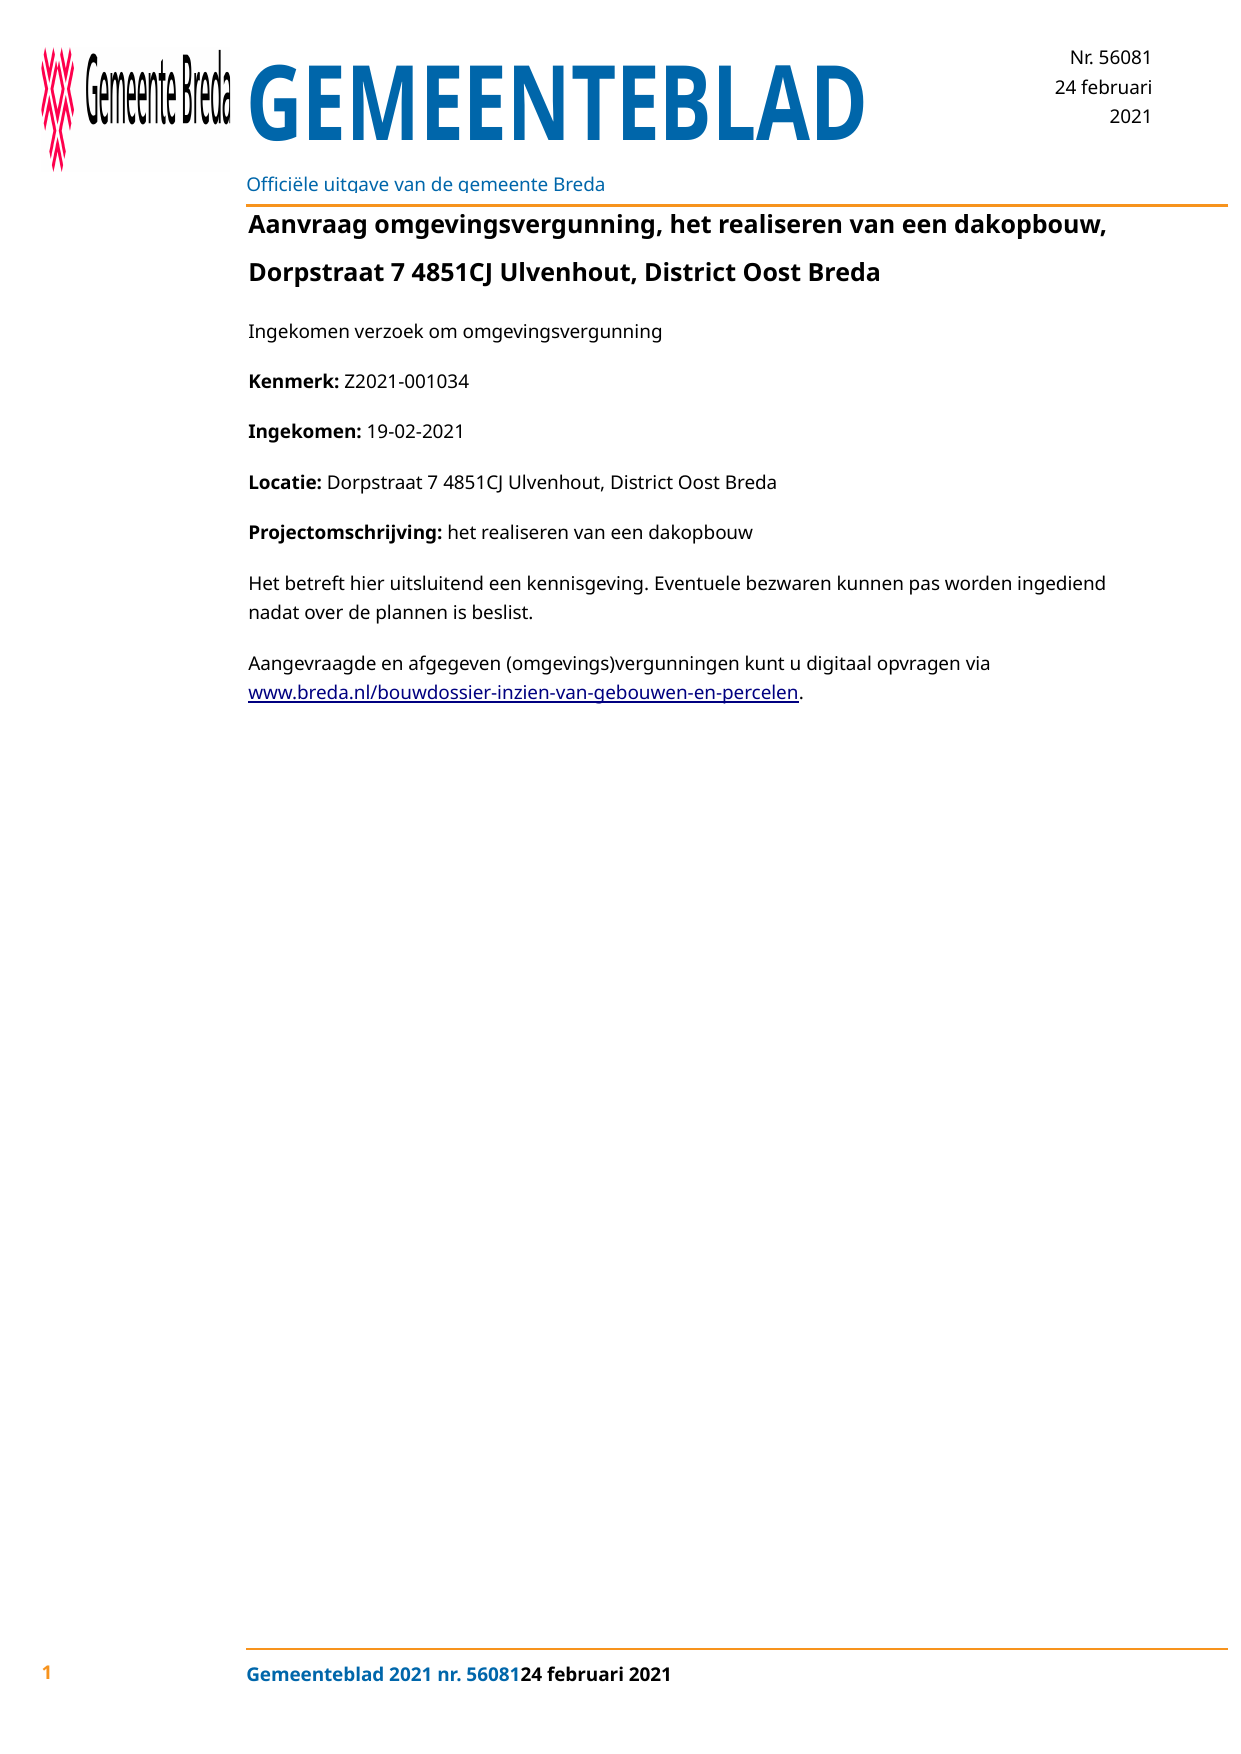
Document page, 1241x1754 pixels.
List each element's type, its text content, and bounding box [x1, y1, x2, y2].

text Het betreft hier uitsluitend een kennisgeving. Eventuele bezwaren kunnen pas worden ingediend nadat over de plannen is beslist. [248, 570, 1152, 625]
text Projectomschrijving: het realiseren van een dakopbouw [248, 519, 1152, 545]
text Ingekomen: 19-02-2021 [248, 419, 1152, 444]
text Locatie: Dorpstraat 7 4851CJ Ulvenhout, District Oost Breda [248, 469, 1152, 495]
text Ingekomen verzoek om omgevingsvergunning [248, 318, 1152, 344]
text Aangevraagde en afgegeven (omgevings)vergunningen kunt u digitaal opvragen via www.breda.nl/bouwdossier-inzien-van-gebouwen-en-percelen. [248, 650, 1152, 705]
text Aanvraag omgevingsvergunning, het realiseren van een dakopbouw, Dorpstraat 7 4851CJ Ulvenhout, District Oost Breda [248, 207, 1152, 288]
picture [41, 47, 231, 172]
text Kenmerk: Z2021-001034 [248, 368, 1152, 394]
